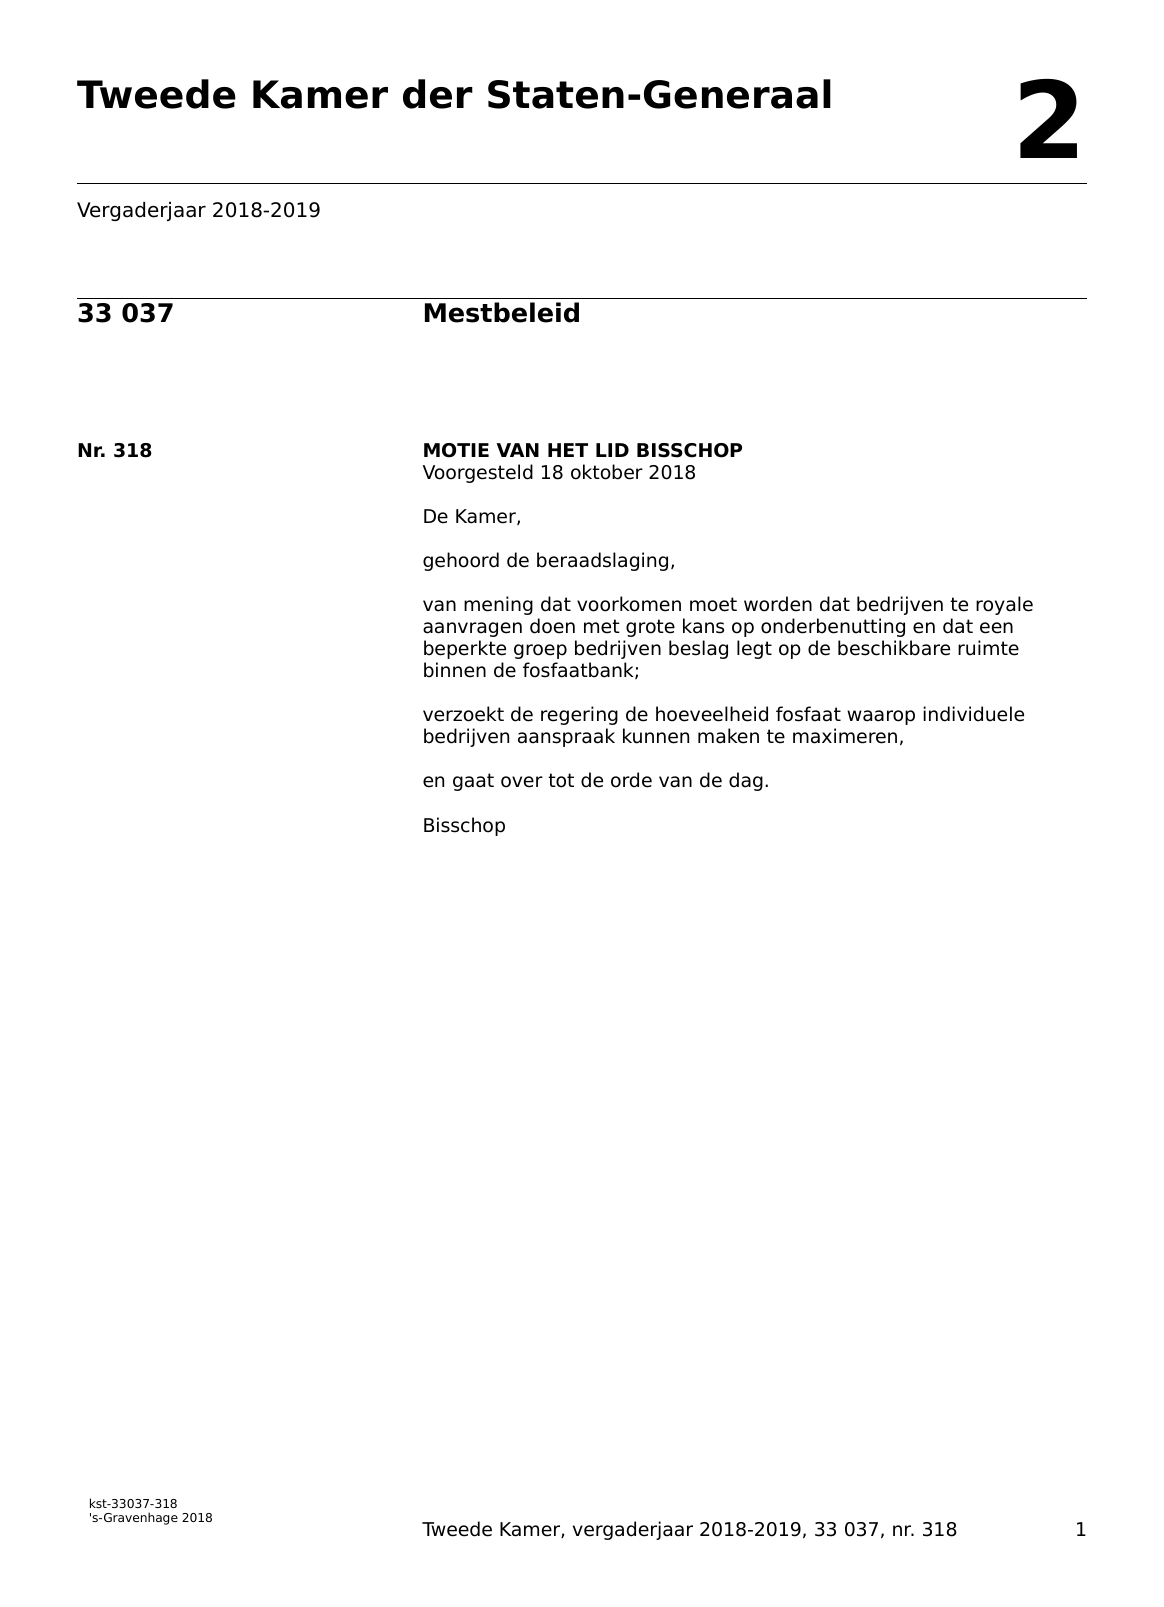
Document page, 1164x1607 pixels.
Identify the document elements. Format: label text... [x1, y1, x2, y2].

text gehoord de beraadslaging, [422, 550, 1087, 572]
text verzoekt de regering de hoeveelheid fosfaat waarop individuele bedrijven aanspraak kunnen maken te maximeren, [422, 704, 1087, 748]
text kst-33037-318 [88, 1497, 323, 1511]
text Bisschop [422, 814, 1087, 837]
text 's-Gravenhage 2018 [88, 1511, 323, 1525]
text Voorgesteld 18 oktober 2018 [422, 462, 1087, 484]
text De Kamer, [422, 506, 1087, 528]
text van mening dat voorkomen moet worden dat bedrijven te royale aanvragen doen met grote kans op onderbenutting en dat een beperkte groep bedrijven beslag legt op de beschikbare ruimte binnen de fosfaatbank; [422, 594, 1087, 682]
table_header Tweede Kamer der Staten-Generaal [77, 59, 886, 183]
text en gaat over tot de orde van de dag. [422, 770, 1087, 792]
subtitle Nr. 318 MOTIE VAN HET LID BISSCHOP [77, 440, 1087, 462]
subtitle 33 037 Mestbeleid [77, 299, 1087, 329]
table_header 2 [886, 59, 1087, 183]
table_cell Vergaderjaar 2018-2019 [77, 184, 1087, 298]
